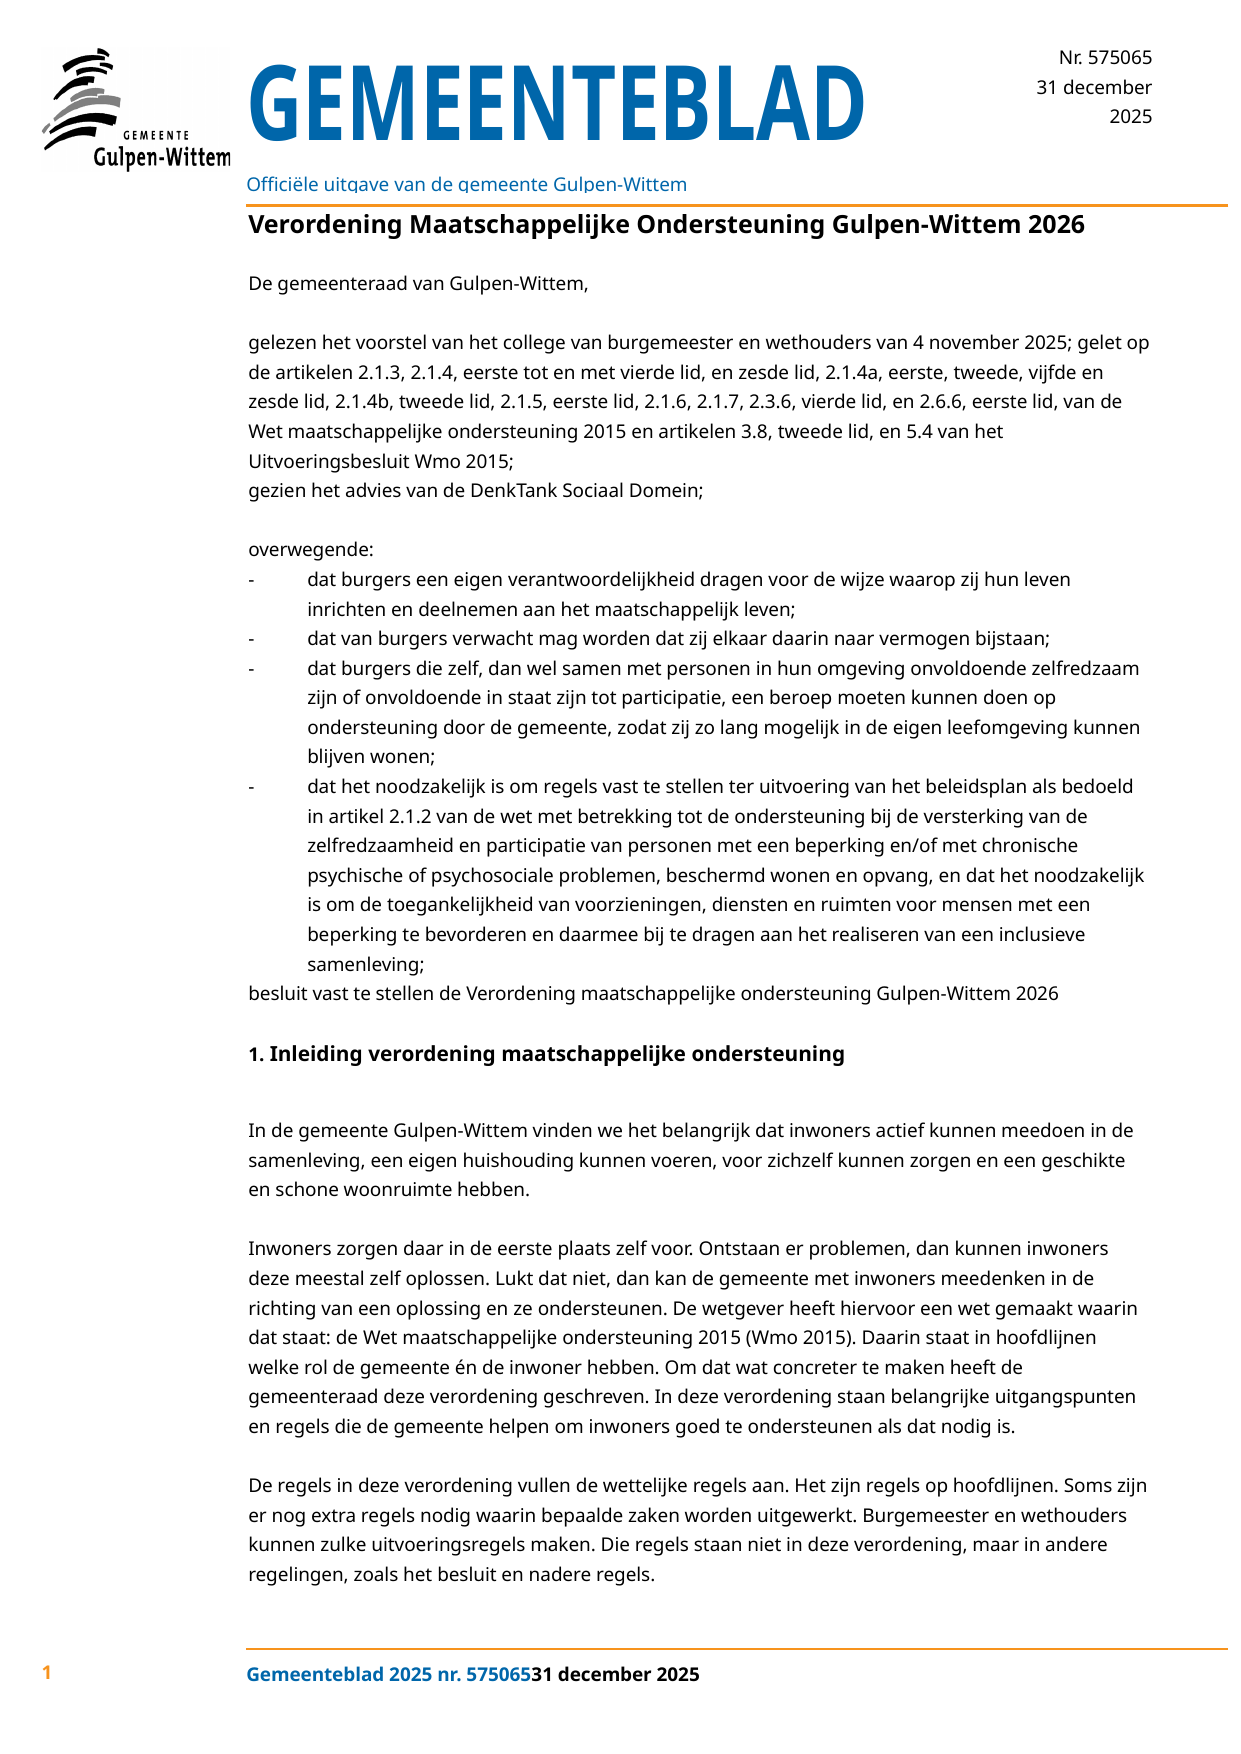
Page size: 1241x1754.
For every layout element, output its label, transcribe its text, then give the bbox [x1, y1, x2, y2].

list dat burgers die zelf, dan wel samen met personen in hun omgeving onvoldoende zelfredzaam zijn of onvoldoende in staat zijn tot participatie, een beroep moeten kunnen doen op ondersteuning door de gemeente, zodat zij zo lang mogelijk in de eigen leefomgeving kunnen blijven wonen; [248, 655, 1152, 769]
text De regels in deze verordening vullen de wettelijke regels aan. Het zijn regels op hoofdlijnen. Soms zijn er nog extra regels nodig waarin bepaalde zaken worden uitgewerkt. Burgemeester en wethouders kunnen zulke uitvoeringsregels maken. Die regels staan niet in deze verordening, maar in andere regelingen, zoals het besluit en nadere regels. [248, 1472, 1152, 1587]
picture [41, 47, 231, 172]
text Verordening Maatschappelijke Ondersteuning Gulpen-Wittem 2026 [248, 207, 1152, 241]
text gezien het advies van de DenkTank Sociaal Domein; [248, 477, 1152, 503]
text gelezen het voorstel van het college van burgemeester en wethouders van 4 november 2025; gelet op de artikelen 2.1.3, 2.1.4, eerste tot en met vierde lid, en zesde lid, 2.1.4a, eerste, tweede, vijfde en zesde lid, 2.1.4b, tweede lid, 2.1.5, eerste lid, 2.1.6, 2.1.7, 2.3.6, vierde lid, en 2.6.6, eerste lid, van de Wet maatschappelijke ondersteuning 2015 en artikelen 3.8, tweede lid, en 5.4 van het Uitvoeringsbesluit Wmo 2015; [248, 329, 1152, 473]
text 1. Inleiding verordening maatschappelijke ondersteuning [248, 1039, 1152, 1068]
text In de gemeente Gulpen-Wittem vinden we het belangrijk dat inwoners actief kunnen meedoen in de samenleving, een eigen huishouding kunnen voeren, voor zichzelf kunnen zorgen en een geschikte en schone woonruimte hebben. [248, 1117, 1152, 1202]
list dat van burgers verwacht mag worden dat zij elkaar daarin naar vermogen bijstaan; [248, 625, 1152, 651]
text De gemeenteraad van Gulpen-Wittem, [248, 270, 1152, 296]
list dat het noodzakelijk is om regels vast te stellen ter uitvoering van het beleidsplan als bedoeld in artikel 2.1.2 van de wet met betrekking tot de ondersteuning bij de versterking van de zelfredzaamheid en participatie van personen met een beperking en/of met chronische psychische of psychosociale problemen, beschermd wonen en opvang, en dat het noodzakelijk is om de toegankelijkheid van voorzieningen, diensten en ruimten voor mensen met een beperking te bevorderen en daarmee bij te dragen aan het realiseren van een inclusieve samenleving; [248, 773, 1152, 976]
text overwegende: [248, 537, 1152, 562]
list dat burgers een eigen verantwoordelijkheid dragen voor de wijze waarop zij hun leven inrichten en deelnemen aan het maatschappelijk leven; [248, 566, 1152, 621]
text Inwoners zorgen daar in de eerste plaats zelf voor. Ontstaan er problemen, dan kunnen inwoners deze meestal zelf oplossen. Lukt dat niet, dan kan de gemeente met inwoners meedenken in de richting van een oplossing en ze ondersteunen. De wetgever heeft hiervoor een wet gemaakt waarin dat staat: de Wet maatschappelijke ondersteuning 2015 (Wmo 2015). Daarin staat in hoofdlijnen welke rol de gemeente én de inwoner hebben. Om dat wat concreter te maken heeft de gemeenteraad deze verordening geschreven. In deze verordening staan belangrijke uitgangspunten en regels die de gemeente helpen om inwoners goed te ondersteunen als dat nodig is. [248, 1236, 1152, 1439]
text besluit vast te stellen de Verordening maatschappelijke ondersteuning Gulpen-Wittem 2026 [248, 980, 1152, 1006]
